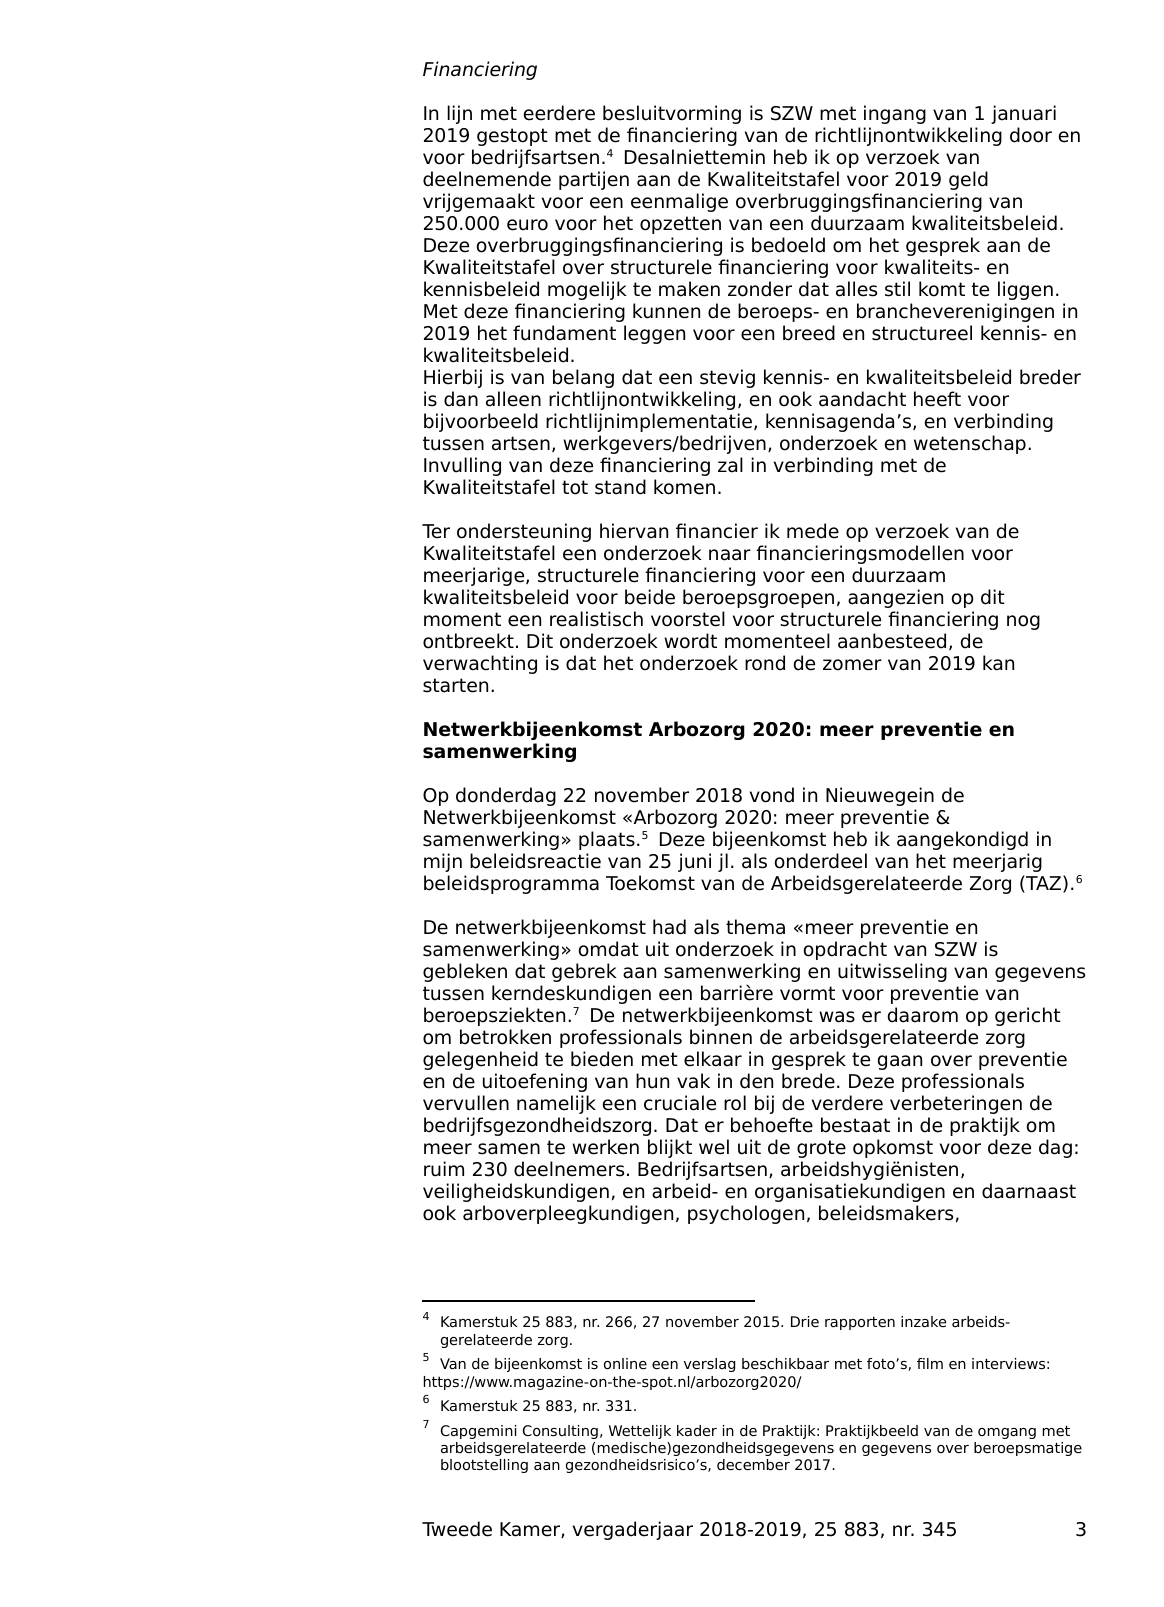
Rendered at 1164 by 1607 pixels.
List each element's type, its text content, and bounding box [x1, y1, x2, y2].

text Kamerstuk 25 883, nr. 331. [422, 1393, 1087, 1416]
text Op donderdag 22 november 2018 vond in Nieuwegein de Netwerkbijeenkomst «Arbozorg 2020: meer preventie & samenwerking» plaats. Deze bijeenkomst heb ik aangekondigd in mijn beleidsreactie van 25 juni jl. als onderdeel van het meerjarig beleidsprogramma Toekomst van de Arbeidsgerelateerde Zorg (TAZ). [422, 785, 1087, 895]
text Van de bijeenkomst is online een verslag beschikbaar met foto’s, film en interviews: [422, 1352, 1087, 1374]
text De netwerkbijeenkomst had als thema «meer preventie en samenwerking» omdat uit onderzoek in opdracht van SZW is gebleken dat gebrek aan samenwerking en uitwisseling van gegevens tussen kerndeskundigen een barrière vormt voor preventie van beroepsziekten. De netwerkbijeenkomst was er daarom op gericht om betrokken professionals binnen de arbeidsgerelateerde zorg gelegenheid te bieden met elkaar in gesprek te gaan over preventie en de uitoefening van hun vak in den brede. Deze professionals vervullen namelijk een cruciale rol bij de verdere verbeteringen de bedrijfsgezondheidszorg. Dat er behoefte bestaat in de praktijk om meer samen te werken blijkt wel uit de grote opkomst voor deze dag: ruim 230 deelnemers. Bedrijfsartsen, arbeidshygiënisten, veiligheidskundigen, en arbeid- en organisatiekundigen en daarnaast ook arboverpleegkundigen, psychologen, beleidsmakers, [422, 917, 1087, 1225]
text Capgemini Consulting, Wettelijk kader in de Praktijk: Praktijkbeeld van de omgang met arbeidsgerelateerde (medische)gezondheidsgegevens en gegevens over beroepsmatige blootstelling aan gezondheidsrisico’s, december 2017. [422, 1418, 1087, 1474]
subtitle Financiering [422, 59, 1087, 81]
text Hierbij is van belang dat een stevig kennis- en kwaliteitsbeleid breder is dan alleen richtlijnontwikkeling, en ook aandacht heeft voor bijvoorbeeld richtlijnimplementatie, kennisagenda’s, en verbinding tussen artsen, werkgevers/bedrijven, onderzoek en wetenschap. Invulling van deze financiering zal in verbinding met de Kwaliteitstafel tot stand komen. [422, 367, 1087, 499]
text In lijn met eerdere besluitvorming is SZW met ingang van 1 januari 2019 gestopt met de financiering van de richtlijnontwikkeling door en voor bedrijfsartsen. Desalniettemin heb ik op verzoek van deelnemende partijen aan de Kwaliteitstafel voor 2019 geld vrijgemaakt voor een eenmalige overbruggingsfinanciering van 250.000 euro voor het opzetten van een duurzaam kwaliteitsbeleid. Deze overbruggingsfinanciering is bedoeld om het gesprek aan de Kwaliteitstafel over structurele financiering voor kwaliteits- en kennisbeleid mogelijk te maken zonder dat alles stil komt te liggen. Met deze financiering kunnen de beroeps- en brancheverenigingen in 2019 het fundament leggen voor een breed en structureel kennis- en kwaliteitsbeleid. [422, 103, 1087, 367]
subtitle Netwerkbijeenkomst Arbozorg 2020: meer preventie en samenwerking [422, 719, 1087, 763]
text Ter ondersteuning hiervan financier ik mede op verzoek van de Kwaliteitstafel een onderzoek naar financieringsmodellen voor meerjarige, structurele financiering voor een duurzaam kwaliteitsbeleid voor beide beroepsgroepen, aangezien op dit moment een realistisch voorstel voor structurele financiering nog ontbreekt. Dit onderzoek wordt momenteel aanbesteed, de verwachting is dat het onderzoek rond de zomer van 2019 kan starten. [422, 521, 1087, 697]
text Kamerstuk 25 883, nr. 266, 27 november 2015. Drie rapporten inzake arbeids- gerelateerde zorg. [422, 1310, 1087, 1349]
text https://www.magazine-on-the-spot.nl/arbozorg2020/ [422, 1374, 1087, 1391]
